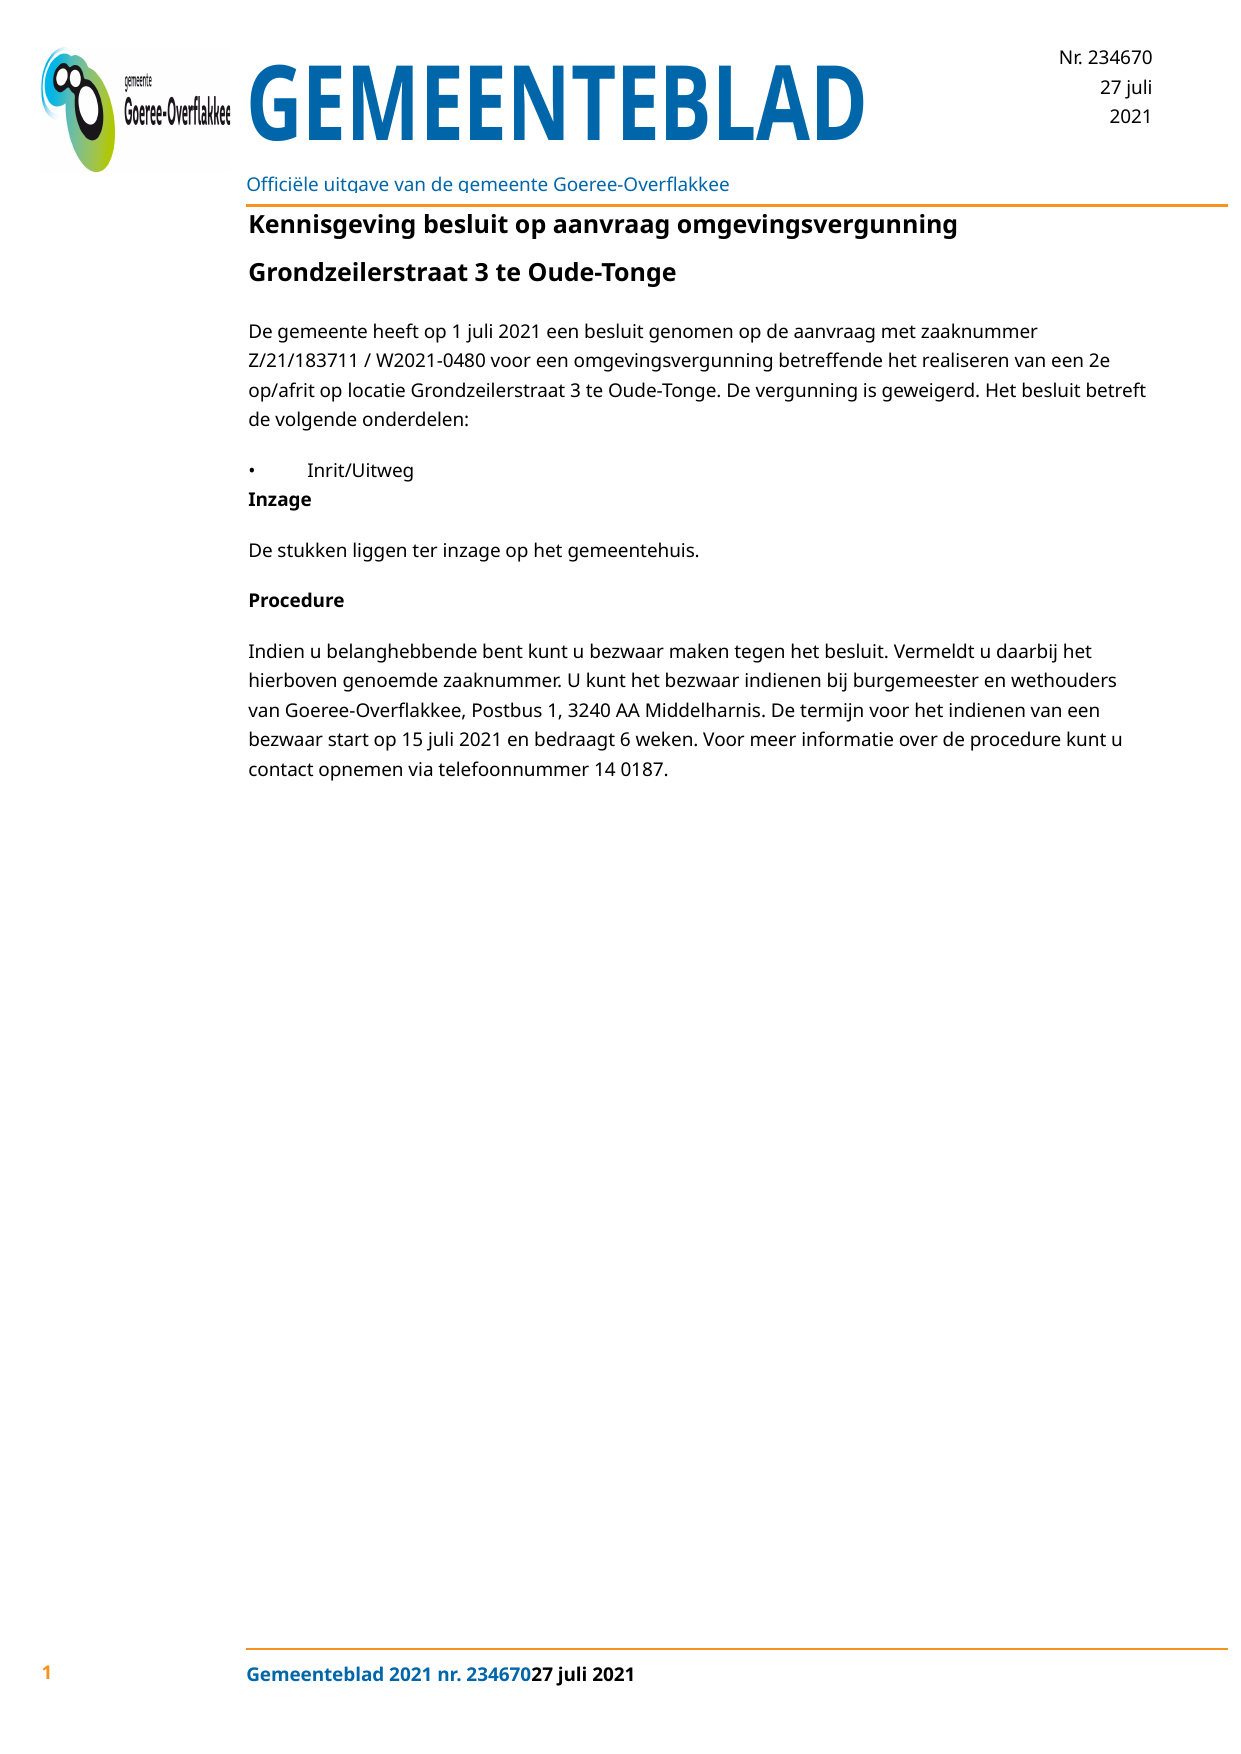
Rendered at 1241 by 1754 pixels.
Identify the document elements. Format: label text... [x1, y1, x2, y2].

text De stukken liggen ter inzage op het gemeentehuis. [248, 537, 1152, 563]
text Indien u belanghebbende bent kunt u bezwaar maken tegen het besluit. Vermeldt u daarbij het hierboven genoemde zaaknummer. U kunt het bezwaar indienen bij burgemeester en wethouders van Goeree-Overflakkee, Postbus 1, 3240 AA Middelharnis. De termijn voor het indienen van een bezwaar start op 15 juli 2021 en bedraagt 6 weken. Voor meer informatie over de procedure kunt u contact opnemen via telefoonnummer 14 0187. [248, 638, 1152, 782]
text De gemeente heeft op 1 juli 2021 een besluit genomen op de aanvraag met zaaknummer Z/21/183711 / W2021-0480 voor een omgevingsvergunning betreffende het realiseren van een 2e op/afrit op locatie Grondzeilerstraat 3 te Oude-Tonge. De vergunning is geweigerd. Het besluit betreft de volgende onderdelen: [248, 318, 1152, 432]
text Procedure [248, 587, 1152, 613]
text Inzage [248, 487, 1152, 512]
list Inrit/Uitweg [248, 457, 1152, 483]
picture [41, 47, 231, 172]
text Kennisgeving besluit op aanvraag omgevingsvergunning Grondzeilerstraat 3 te Oude-Tonge [248, 207, 1152, 288]
